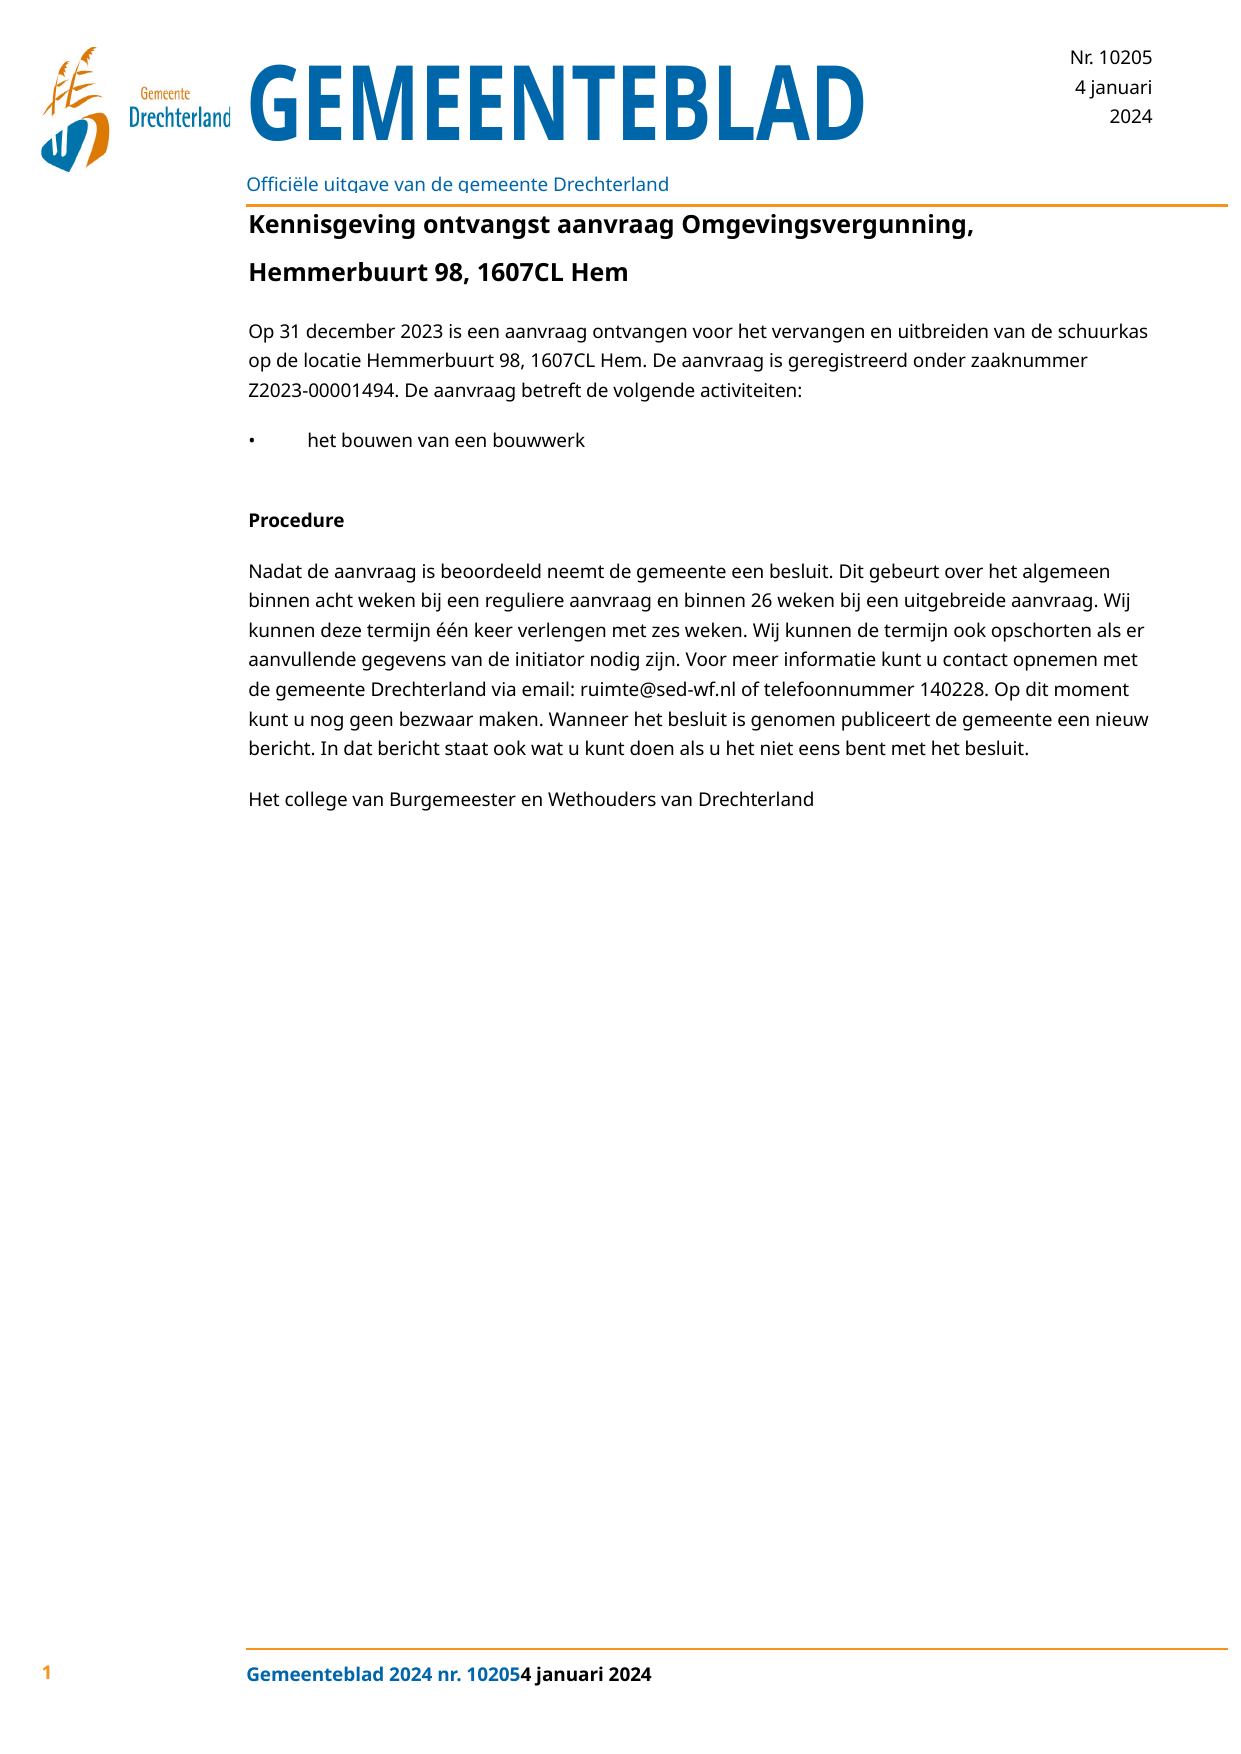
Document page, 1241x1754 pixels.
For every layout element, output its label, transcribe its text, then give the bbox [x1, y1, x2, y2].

text Kennisgeving ontvangst aanvraag Omgevingsvergunning, Hemmerbuurt 98, 1607CL Hem [248, 207, 1152, 288]
list het bouwen van een bouwwerk [248, 427, 1152, 453]
text Op 31 december 2023 is een aanvraag ontvangen voor het vervangen en uitbreiden van de schuurkas op de locatie Hemmerbuurt 98, 1607CL Hem. De aanvraag is geregistreerd onder zaaknummer Z2023-00001494. De aanvraag betreft de volgende activiteiten: [248, 318, 1152, 403]
text Het college van Burgemeester en Wethouders van Drechterland [248, 786, 1152, 812]
picture [226, 115, 231, 124]
picture [41, 158, 64, 172]
text Nadat de aanvraag is beoordeeld neemt de gemeente een besluit. Dit gebeurt over het algemeen binnen acht weken bij een reguliere aanvraag en binnen 26 weken bij een uitgebreide aanvraag. Wij kunnen deze termijn één keer verlengen met zes weken. Wij kunnen de termijn ook opschorten als er aanvullende gegevens van de initiator nodig zijn. Voor meer informatie kunt u contact opnemen met de gemeente Drechterland via email: ruimte@sed-wf.nl of telefoonnummer 140228. Op dit moment kunt u nog geen bezwaar maken. Wanneer het besluit is genomen publiceert de gemeente een nieuw bericht. In dat bericht staat ook wat u kunt doen als u het niet eens bent met het besluit. [248, 558, 1152, 761]
picture [41, 47, 231, 172]
text Procedure [248, 507, 1152, 533]
